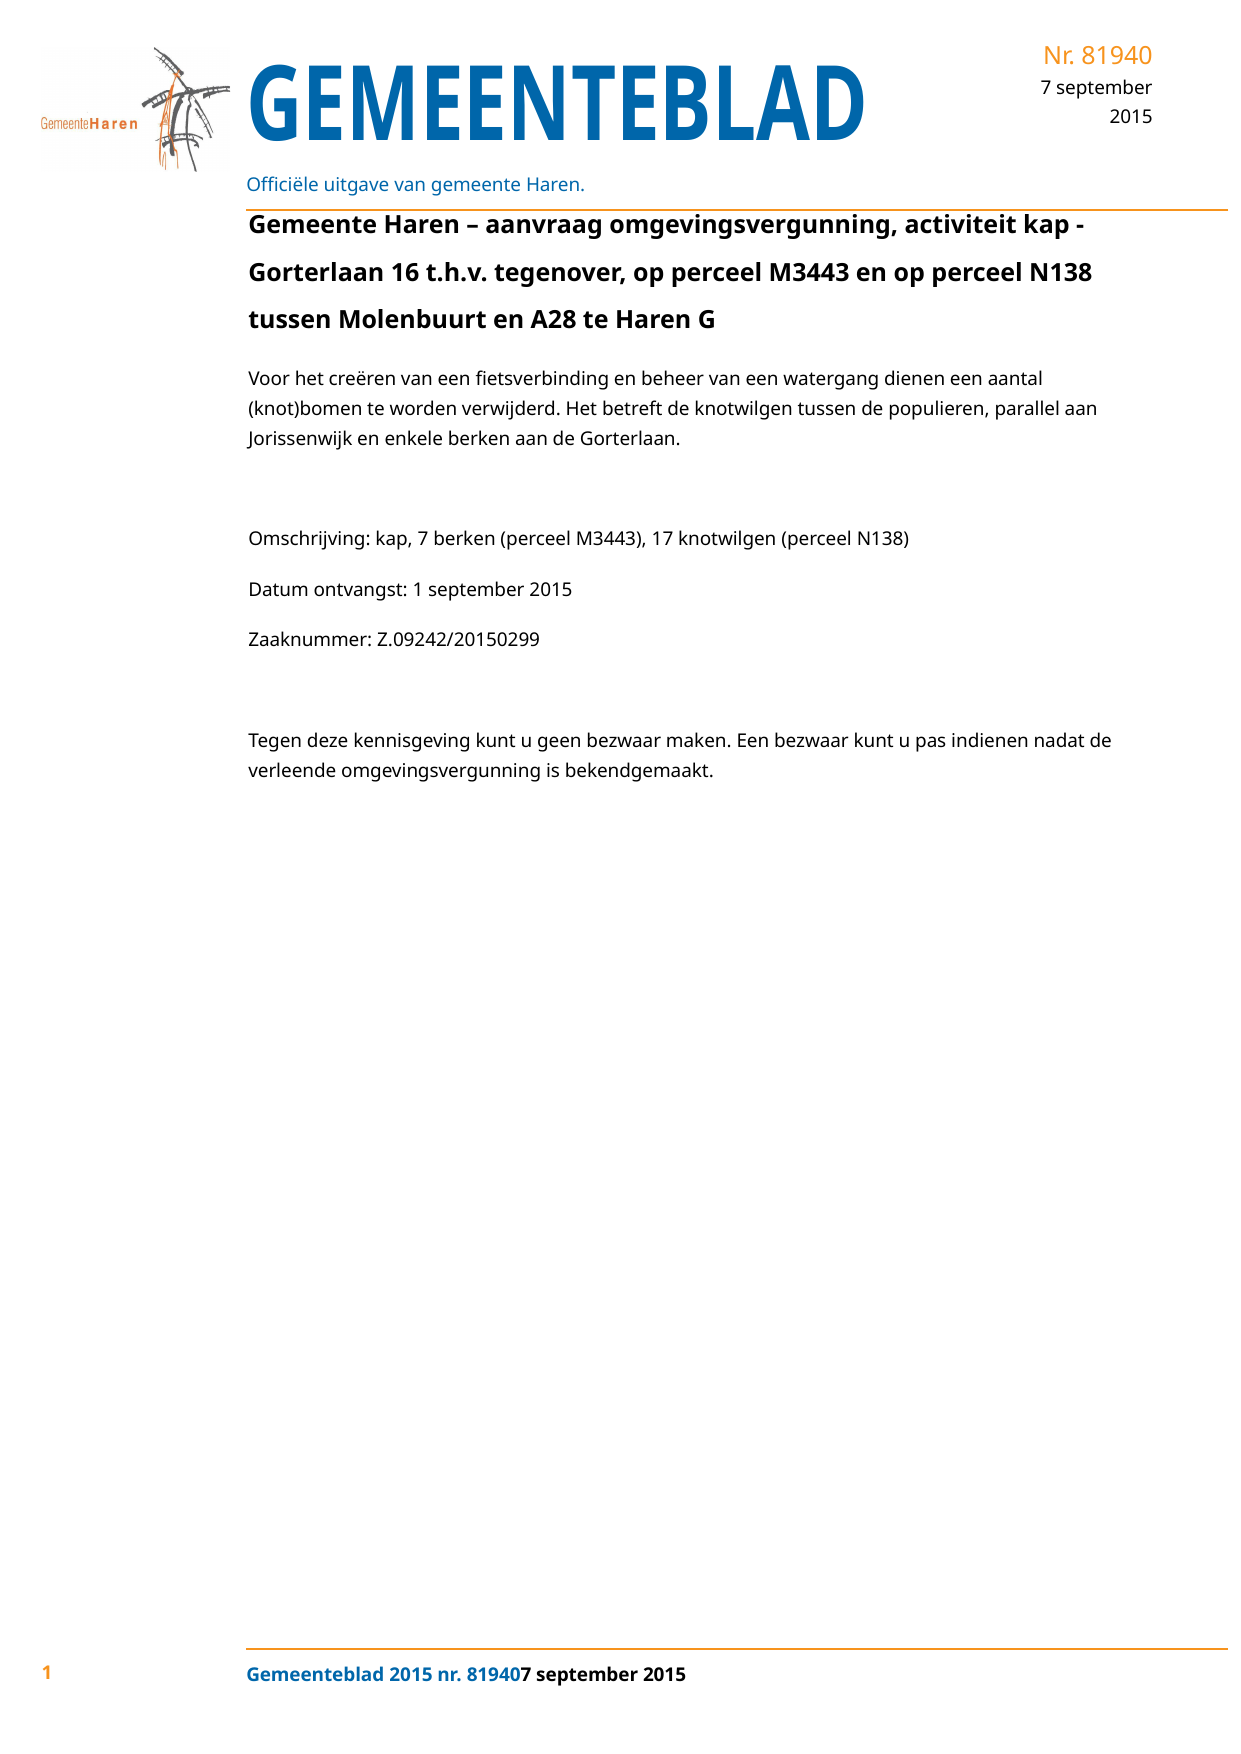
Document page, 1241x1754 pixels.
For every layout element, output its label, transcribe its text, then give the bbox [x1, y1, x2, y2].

text Omschrijving: kap, 7 berken (perceel M3443), 17 knotwilgen (perceel N138) [248, 526, 1152, 551]
picture [41, 47, 231, 172]
text Zaaknummer: Z.09242/20150299 [248, 626, 1152, 652]
text Voor het creëren van een fietsverbinding en beheer van een watergang dienen een aantal (knot)bomen te worden verwijderd. Het betreft de knotwilgen tussen de populieren, parallel aan Jorissenwijk en enkele berken aan de Gorterlaan. [248, 366, 1152, 450]
text Gemeente Haren – aanvraag omgevingsvergunning, activiteit kap - Gorterlaan 16 t.h.v. tegenover, op perceel M3443 en op perceel N138 tussen Molenbuurt en A28 te Haren G [248, 211, 1152, 336]
text Datum ontvangst: 1 september 2015 [248, 576, 1152, 602]
text Tegen deze kennisgeving kunt u geen bezwaar maken. Een bezwaar kunt u pas indienen nadat de verleende omgevingsvergunning is bekendgemaakt. [248, 727, 1152, 782]
